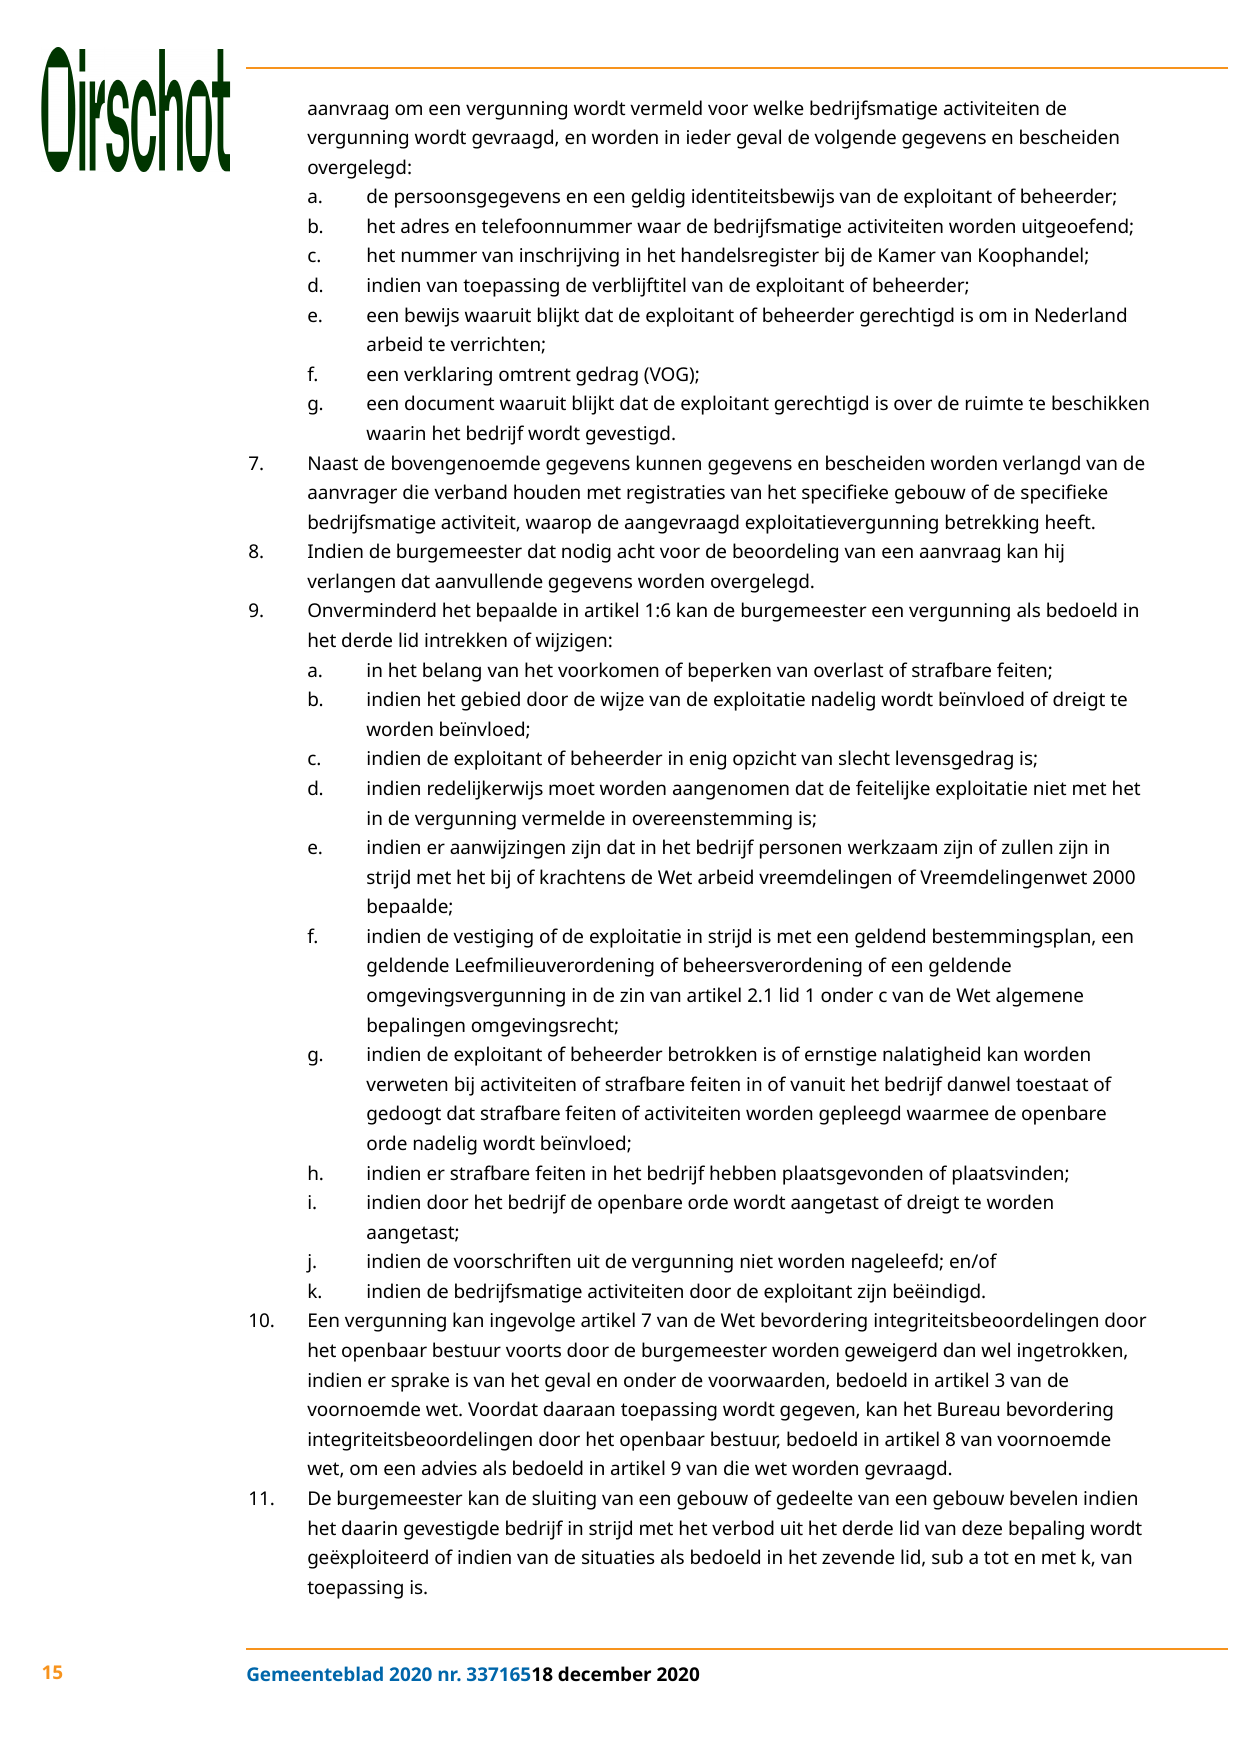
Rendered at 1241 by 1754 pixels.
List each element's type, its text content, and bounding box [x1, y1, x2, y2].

list indien de bedrijfsmatige activiteiten door de exploitant zijn beëindigd. [307, 1278, 1152, 1304]
list indien van toepassing de verblijftitel van de exploitant of beheerder; [307, 272, 1152, 298]
list aanvraag om een vergunning wordt vermeld voor welke bedrijfsmatige activiteiten de vergunning wordt gevraagd, en worden in ieder geval de volgende gegevens en bescheiden overgelegd: [248, 95, 1152, 180]
list indien er aanwijzingen zijn dat in het bedrijf personen werkzaam zijn of zullen zijn in strijd met het bij of krachtens de Wet arbeid vreemdelingen of Vreemdelingenwet 2000 bepaalde; [307, 834, 1152, 919]
list een verklaring omtrent gedrag (VOG); [307, 361, 1152, 387]
list indien door het bedrijf de openbare orde wordt aangetast of dreigt te worden aangetast; [307, 1189, 1152, 1245]
picture [41, 47, 231, 172]
list in het belang van het voorkomen of beperken van overlast of strafbare feiten; [307, 657, 1152, 683]
list indien het gebied door de wijze van de exploitatie nadelig wordt beïnvloed of dreigt te worden beïnvloed; [307, 686, 1152, 742]
list een bewijs waaruit blijkt dat de exploitant of beheerder gerechtigd is om in Nederland arbeid te verrichten; [307, 302, 1152, 357]
list indien er strafbare feiten in het bedrijf hebben plaatsgevonden of plaatsvinden; [307, 1160, 1152, 1186]
list de persoonsgegevens en een geldig identiteitsbewijs van de exploitant of beheerder; [307, 183, 1152, 209]
list Naast de bovengenoemde gegevens kunnen gegevens en bescheiden worden verlangd van de aanvrager die verband houden met registraties van het specifieke gebouw of de specifieke bedrijfsmatige activiteit, waarop de aangevraagd exploitatievergunning betrekking heeft. [248, 450, 1152, 535]
list indien redelijkerwijs moet worden aangenomen dat de feitelijke exploitatie niet met het in de vergunning vermelde in overeenstemming is; [307, 775, 1152, 831]
list indien de exploitant of beheerder in enig opzicht van slecht levensgedrag is; [307, 746, 1152, 771]
list Indien de burgemeester dat nodig acht voor de beoordeling van een aanvraag kan hij verlangen dat aanvullende gegevens worden overgelegd. [248, 538, 1152, 594]
list Onverminderd het bepaalde in artikel 1:6 kan de burgemeester een vergunning als bedoeld in het derde lid intrekken of wijzigen: [248, 598, 1152, 653]
list een document waaruit blijkt dat de exploitant gerechtigd is over de ruimte te beschikken waarin het bedrijf wordt gevestigd. [307, 391, 1152, 446]
list het adres en telefoonnummer waar de bedrijfsmatige activiteiten worden uitgeoefend; [307, 213, 1152, 239]
list indien de exploitant of beheerder betrokken is of ernstige nalatigheid kan worden verweten bij activiteiten of strafbare feiten in of vanuit het bedrijf danwel toestaat of gedoogt dat strafbare feiten of activiteiten worden gepleegd waarmee de openbare orde nadelig wordt beïnvloed; [307, 1041, 1152, 1156]
list Een vergunning kan ingevolge artikel 7 van de Wet bevordering integriteitsbeoordelingen door het openbaar bestuur voorts door de burgemeester worden geweigerd dan wel ingetrokken, indien er sprake is van het geval en onder de voorwaarden, bedoeld in artikel 3 van de voornoemde wet. Voordat daaraan toepassing wordt gegeven, kan het Bureau bevordering integriteitsbeoordelingen door het openbaar bestuur, bedoeld in artikel 8 van voornoemde wet, om een advies als bedoeld in artikel 9 van die wet worden gevraagd. [248, 1308, 1152, 1481]
list het nummer van inschrijving in het handelsregister bij de Kamer van Koophandel; [307, 243, 1152, 268]
list indien de voorschriften uit de vergunning niet worden nageleefd; en/of [307, 1248, 1152, 1274]
list De burgemeester kan de sluiting van een gebouw of gedeelte van een gebouw bevelen indien het daarin gevestigde bedrijf in strijd met het verbod uit het derde lid van deze bepaling wordt geëxploiteerd of indien van de situaties als bedoeld in het zevende lid, sub a tot en met k, van toepassing is. [248, 1485, 1152, 1600]
list indien de vestiging of de exploitatie in strijd is met een geldend bestemmingsplan, een geldende Leefmilieuverordening of beheersverordening of een geldende omgevingsvergunning in de zin van artikel 2.1 lid 1 onder c van de Wet algemene bepalingen omgevingsrecht; [307, 923, 1152, 1038]
